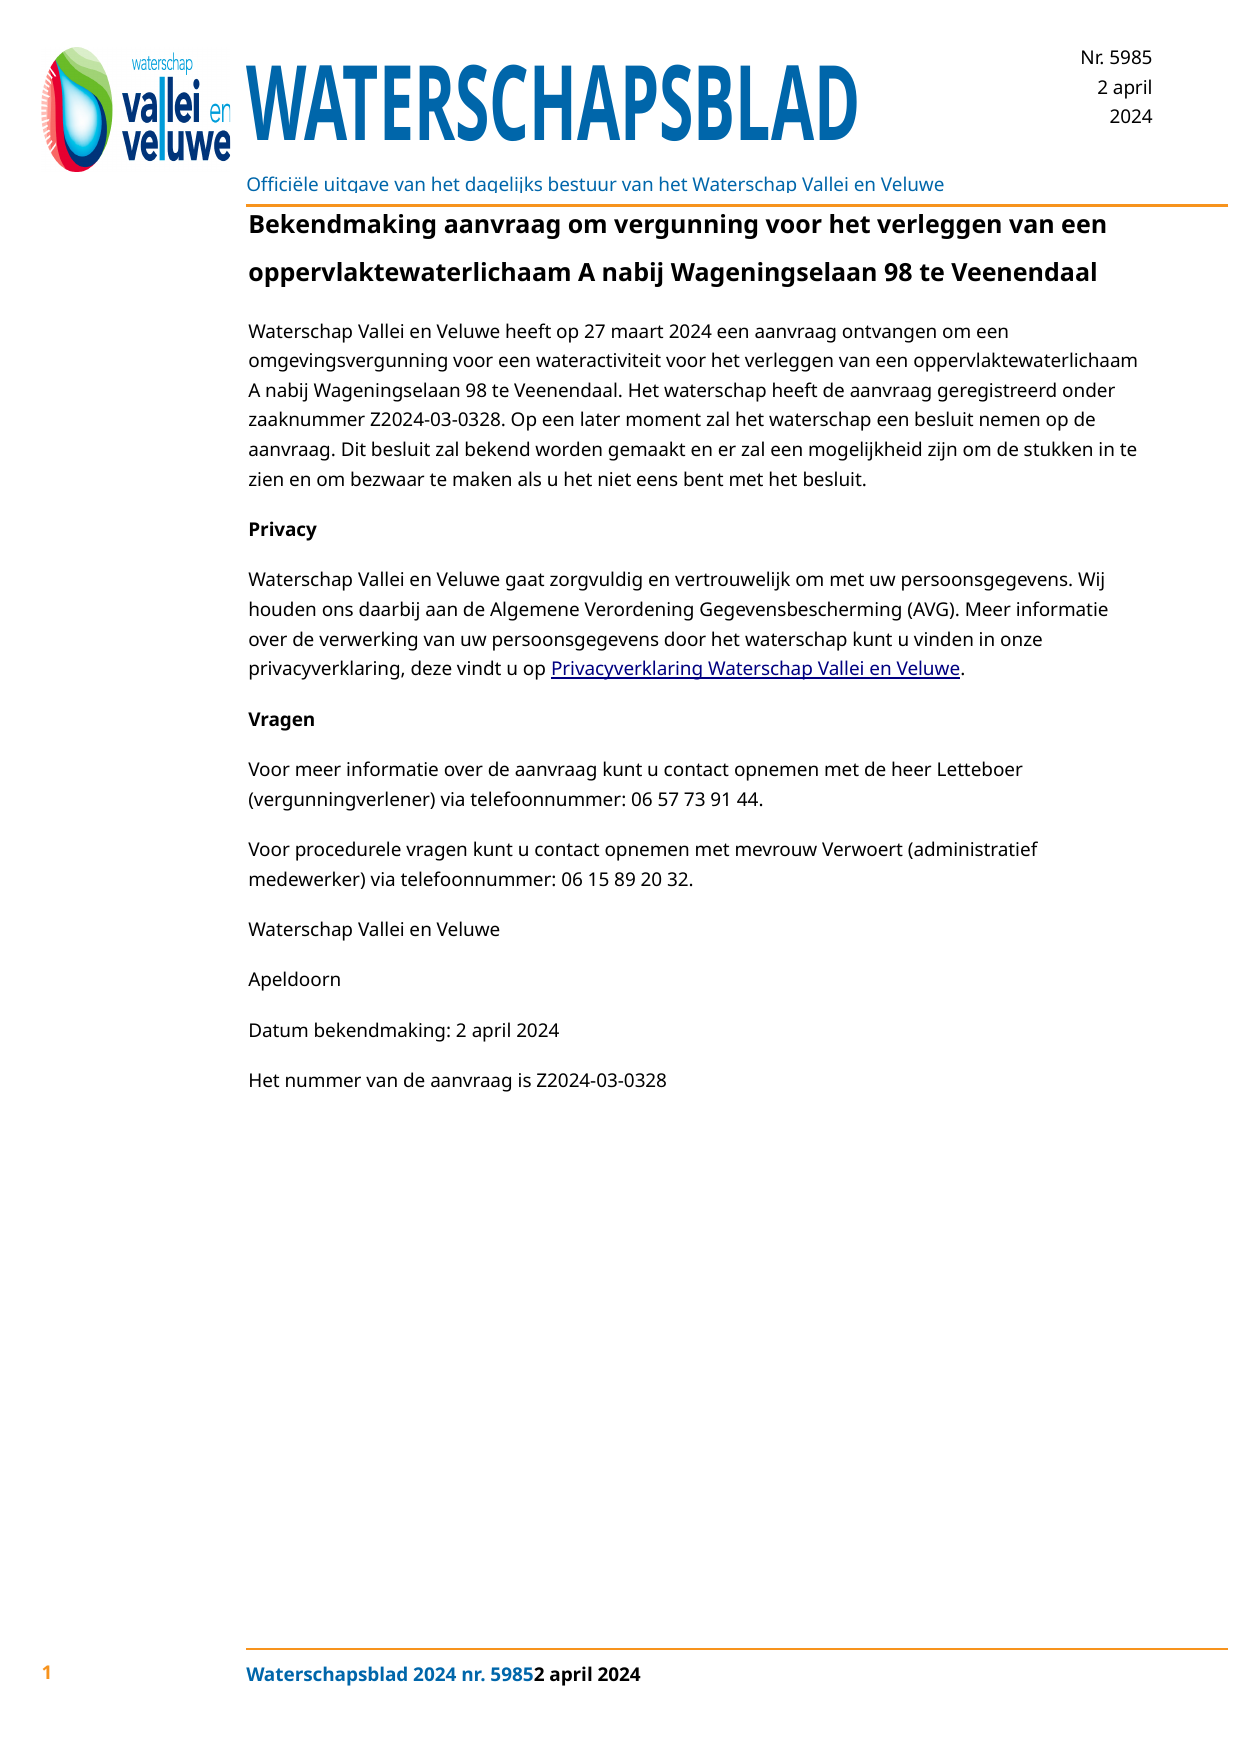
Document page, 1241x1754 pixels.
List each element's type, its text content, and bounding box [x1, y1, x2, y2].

text Vragen [248, 706, 1152, 732]
text Bekendmaking aanvraag om vergunning voor het verleggen van een oppervlaktewaterlichaam A nabij Wageningselaan 98 te Veenendaal [248, 207, 1152, 288]
text Voor procedurele vragen kunt u contact opnemen met mevrouw Verwoert (administratief medewerker) via telefoonnummer: 06 15 89 20 32. [248, 836, 1152, 892]
text Apeldoorn [248, 967, 1152, 992]
text Waterschap Vallei en Veluwe [248, 916, 1152, 942]
text Voor meer informatie over de aanvraag kunt u contact opnemen met de heer Letteboer (vergunningverlener) via telefoonnummer: 06 57 73 91 44. [248, 756, 1152, 812]
text Datum bekendmaking: 2 april 2024 [248, 1017, 1152, 1043]
text Waterschap Vallei en Veluwe gaat zorgvuldig en vertrouwelijk om met uw persoonsgegevens. Wij houden ons daarbij aan de Algemene Verordening Gegevensbescherming (AVG). Meer informatie over de verwerking van uw persoonsgegevens door het waterschap kunt u vinden in onze privacyverklaring, deze vindt u op Privacyverklaring Waterschap Vallei en Veluwe. [248, 567, 1152, 681]
text Het nummer van de aanvraag is Z2024-03-0328 [248, 1067, 1152, 1093]
text Waterschap Vallei en Veluwe heeft op 27 maart 2024 een aanvraag ontvangen om een omgevingsvergunning voor een wateractiviteit voor het verleggen van een oppervlaktewaterlichaam A nabij Wageningselaan 98 te Veenendaal. Het waterschap heeft de aanvraag geregistreerd onder zaaknummer Z2024-03-0328. Op een later moment zal het waterschap een besluit nemen op de aanvraag. Dit besluit zal bekend worden gemaakt en er zal een mogelijkheid zijn om de stukken in te zien en om bezwaar te maken als u het niet eens bent met het besluit. [248, 318, 1152, 492]
picture [41, 47, 231, 172]
text Privacy [248, 516, 1152, 542]
